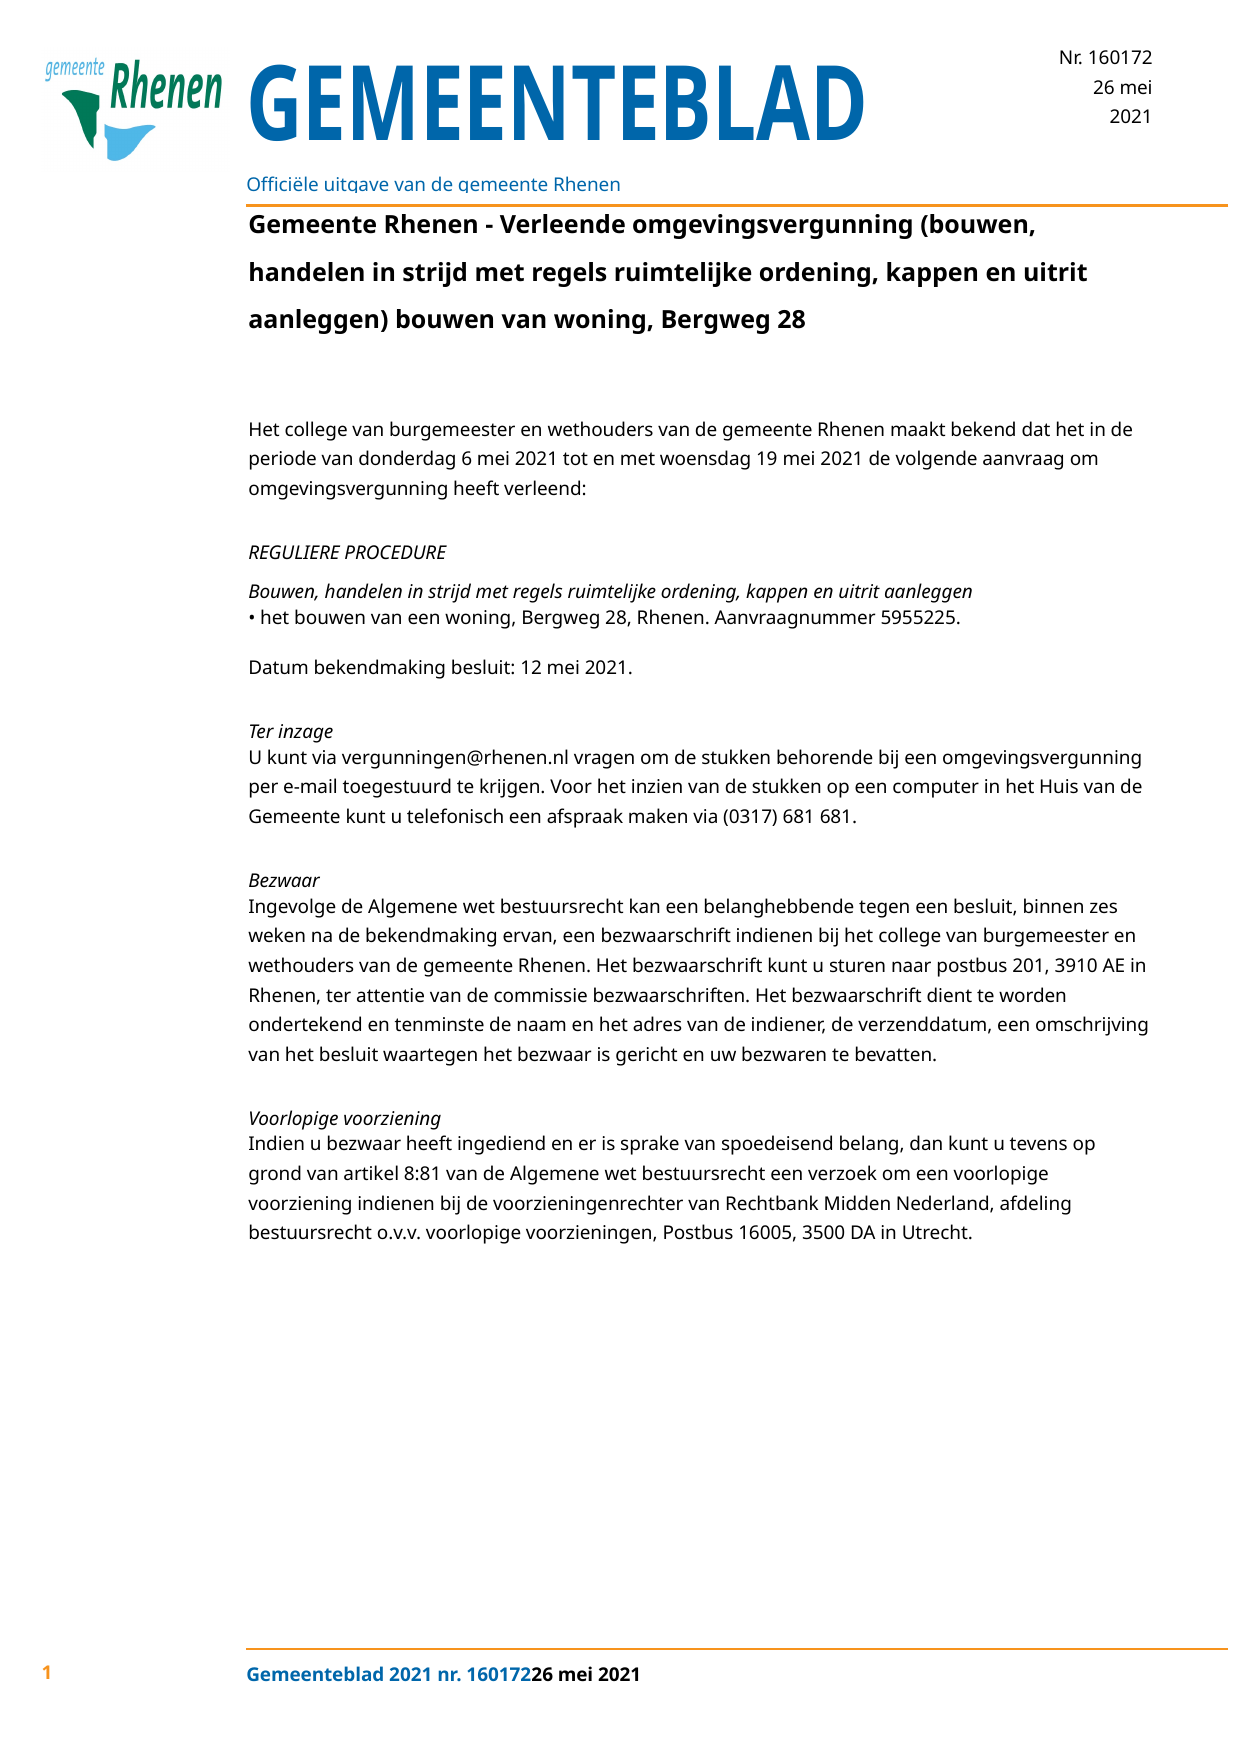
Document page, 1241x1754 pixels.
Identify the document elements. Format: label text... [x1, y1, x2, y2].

text REGULIERE PROCEDURE [248, 539, 1152, 565]
text Gemeente Rhenen - Verleende omgevingsvergunning (bouwen, handelen in strijd met regels ruimtelijke ordening, kappen en uitrit aanleggen) bouwen van woning, Bergweg 28 [248, 207, 1152, 336]
text Ter inzage [248, 718, 1152, 744]
text Indien u bezwaar heeft ingediend en er is sprake van spoedeisend belang, dan kunt u tevens op grond van artikel 8:81 van de Algemene wet bestuursrecht een verzoek om een voorlopige voorziening indienen bij de voorzieningenrechter van Rechtbank Midden Nederland, afdeling bestuursrecht o.v.v. voorlopige voorzieningen, Postbus 16005, 3500 DA in Utrecht. [248, 1131, 1152, 1245]
picture [41, 47, 231, 172]
text • het bouwen van een woning, Bergweg 28, Rhenen. Aanvraagnummer 5955225. [248, 604, 1152, 630]
text Datum bekendmaking besluit: 12 mei 2021. [248, 654, 1152, 680]
text Bouwen, handelen in strijd met regels ruimtelijke ordening, kappen en uitrit aanleggen [248, 578, 1152, 604]
text Bezwaar [248, 867, 1152, 893]
text Ingevolge de Algemene wet bestuursrecht kan een belanghebbende tegen een besluit, binnen zes weken na de bekendmaking ervan, een bezwaarschrift indienen bij het college van burgemeester en wethouders van de gemeente Rhenen. Het bezwaarschrift kunt u sturen naar postbus 201, 3910 AE in Rhenen, ter attentie van de commissie bezwaarschriften. Het bezwaarschrift dient te worden ondertekend en tenminste de naam en het adres van de indiener, de verzenddatum, een omschrijving van het besluit waartegen het bezwaar is gericht en uw bezwaren te bevatten. [248, 893, 1152, 1067]
text U kunt via vergunningen@rhenen.nl vragen om de stukken behorende bij een omgevingsvergunning per e-mail toegestuurd te krijgen. Voor het inzien van de stukken op een computer in het Huis van de Gemeente kunt u telefonisch een afspraak maken via (0317) 681 681. [248, 744, 1152, 829]
text Voorlopige voorziening [248, 1105, 1152, 1131]
text Het college van burgemeester en wethouders van de gemeente Rhenen maakt bekend dat het in de periode van donderdag 6 mei 2021 tot en met woensdag 19 mei 2021 de volgende aanvraag om omgevingsvergunning heeft verleend: [248, 416, 1152, 501]
